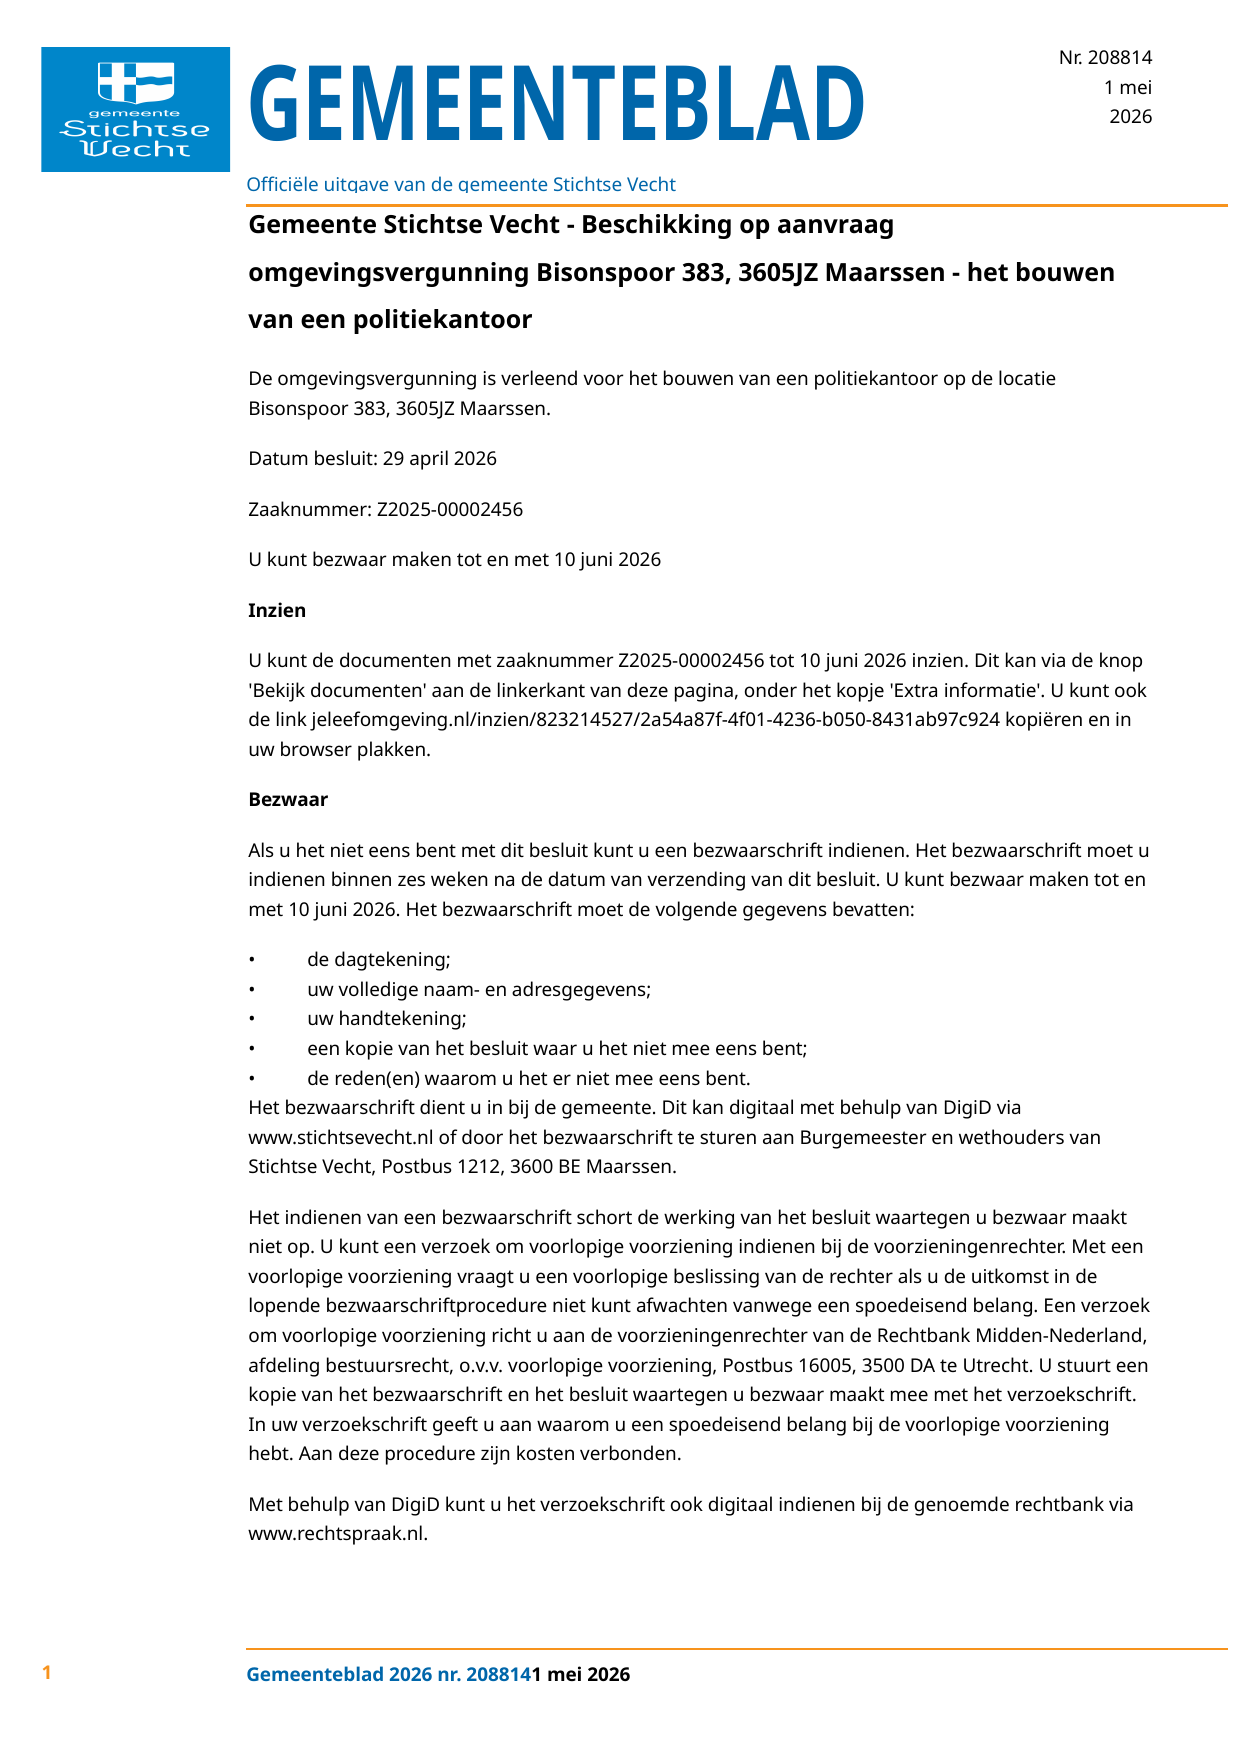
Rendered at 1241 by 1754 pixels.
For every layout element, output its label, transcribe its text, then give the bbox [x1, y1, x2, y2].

picture [99, 63, 135, 101]
text Datum besluit: 29 april 2026 [248, 446, 1152, 471]
text De omgevingsvergunning is verleend voor het bouwen van een politiekantoor op de locatie Bisonspoor 383, 3605JZ Maarssen. [248, 366, 1152, 421]
text Bezwaar [248, 786, 1152, 812]
list uw volledige naam- en adresgegevens; [248, 976, 1152, 1002]
text Zaaknummer: Z2025-00002456 [248, 496, 1152, 522]
text U kunt de documenten met zaaknummer Z2025-00002456 tot 10 juni 2026 inzien. Dit kan via de knop 'Bekijk documenten' aan de linkerkant van deze pagina, onder het kopje 'Extra informatie'. U kunt ook de link jeleefomgeving.nl/inzien/823214527/2a54a87f-4f01-4236-b050-8431ab97c924 kopiëren en in uw browser plakken. [248, 647, 1152, 762]
text U kunt bezwaar maken tot en met 10 juni 2026 [248, 546, 1152, 572]
list een kopie van het besluit waar u het niet mee eens bent; [248, 1035, 1152, 1061]
text Het indienen van een bezwaarschrift schort de werking van het besluit waartegen u bezwaar maakt niet op. U kunt een verzoek om voorlopige voorziening indienen bij de voorzieningenrechter. Met een voorlopige voorziening vraagt u een voorlopige beslissing van de rechter als u de uitkomst in de lopende bezwaarschriftprocedure niet kunt afwachten vanwege een spoedeisend belang. Een verzoek om voorlopige voorziening richt u aan de voorzieningenrechter van de Rechtbank Midden-Nederland, afdeling bestuursrecht, o.v.v. voorlopige voorziening, Postbus 16005, 3500 DA te Utrecht. U stuurt een kopie van het bezwaarschrift en het besluit waartegen u bezwaar maakt mee met het verzoekschrift. In uw verzoekschrift geeft u aan waarom u een spoedeisend belang bij de voorlopige voorziening hebt. Aan deze procedure zijn kosten verbonden. [248, 1204, 1152, 1466]
picture [137, 63, 174, 103]
list de reden(en) waarom u het er niet mee eens bent. [248, 1065, 1152, 1090]
text Als u het niet eens bent met dit besluit kunt u een bezwaarschrift indienen. Het bezwaarschrift moet u indienen binnen zes weken na de datum van verzending van dit besluit. U kunt bezwaar maken tot en met 10 juni 2026. Het bezwaarschrift moet de volgende gegevens bevatten: [248, 837, 1152, 922]
list de dagtekening; [248, 946, 1152, 972]
text Met behulp van DigiD kunt u het verzoekschrift ook digitaal indienen bij de genoemde rechtbank via www.rechtspraak.nl. [248, 1491, 1152, 1546]
text Gemeente Stichtse Vecht - Beschikking op aanvraag omgevingsvergunning Bisonspoor 383, 3605JZ Maarssen - het bouwen van een politiekantoor [248, 207, 1152, 336]
text Het bezwaarschrift dient u in bij de gemeente. Dit kan digitaal met behulp van DigiD via www.stichtsevecht.nl of door het bezwaarschrift te sturen aan Burgemeester en wethouders van Stichtse Vecht, Postbus 1212, 3600 BE Maarssen. [248, 1094, 1152, 1179]
text Inzien [248, 597, 1152, 622]
list uw handtekening; [248, 1006, 1152, 1031]
